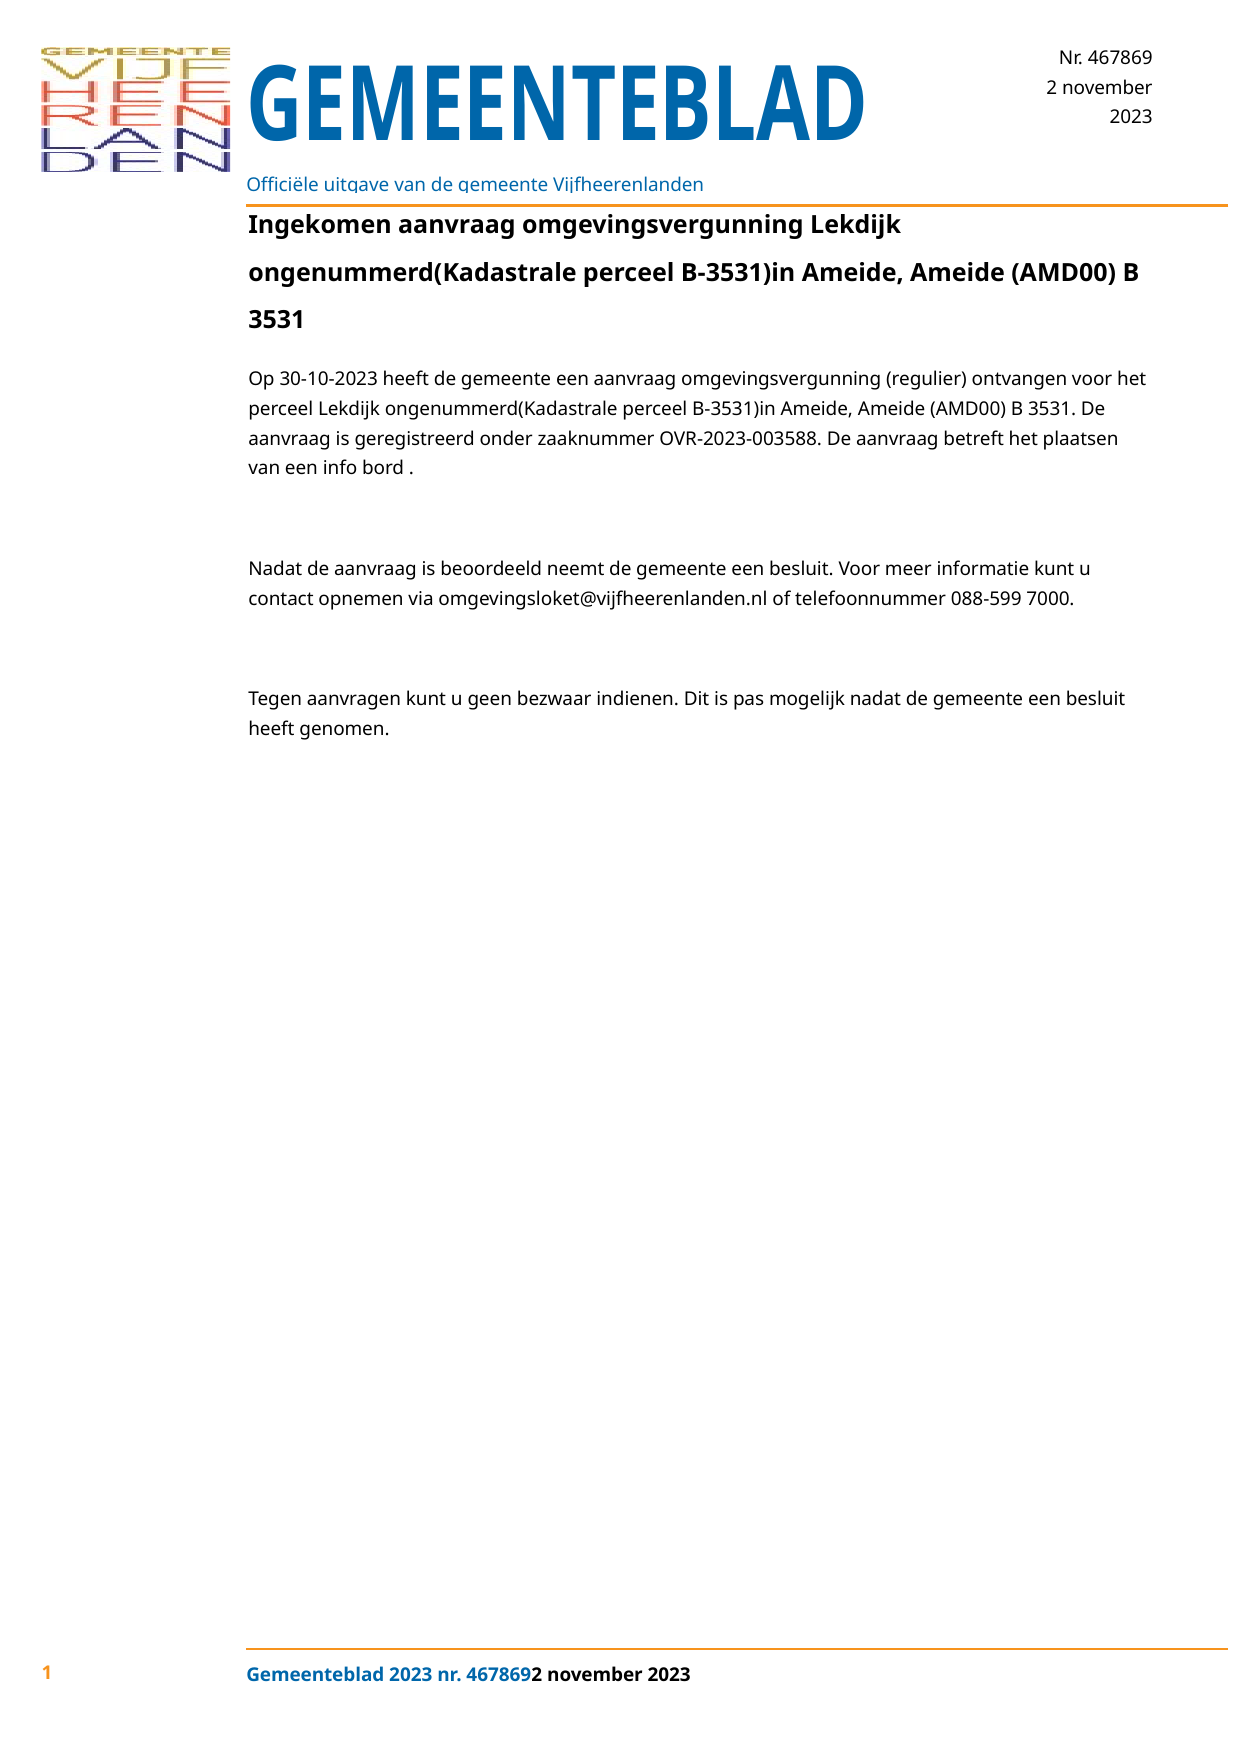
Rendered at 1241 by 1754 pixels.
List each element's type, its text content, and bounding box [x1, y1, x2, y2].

picture [41, 47, 231, 172]
text Ingekomen aanvraag omgevingsvergunning Lekdijk ongenummerd(Kadastrale perceel B-3531)in Ameide, Ameide (AMD00) B 3531 [248, 207, 1152, 336]
text Op 30-10-2023 heeft de gemeente een aanvraag omgevingsvergunning (regulier) ontvangen voor het perceel Lekdijk ongenummerd(Kadastrale perceel B-3531)in Ameide, Ameide (AMD00) B 3531. De aanvraag is geregistreerd onder zaaknummer OVR-2023-003588. De aanvraag betreft het plaatsen van een info bord . [248, 366, 1152, 480]
text Nadat de aanvraag is beoordeeld neemt de gemeente een besluit. Voor meer informatie kunt u contact opnemen via omgevingsloket@vijfheerenlanden.nl of telefoonnummer 088-599 7000. [248, 555, 1152, 610]
text Tegen aanvragen kunt u geen bezwaar indienen. Dit is pas mogelijk nadat de gemeente een besluit heeft genomen. [248, 686, 1152, 741]
